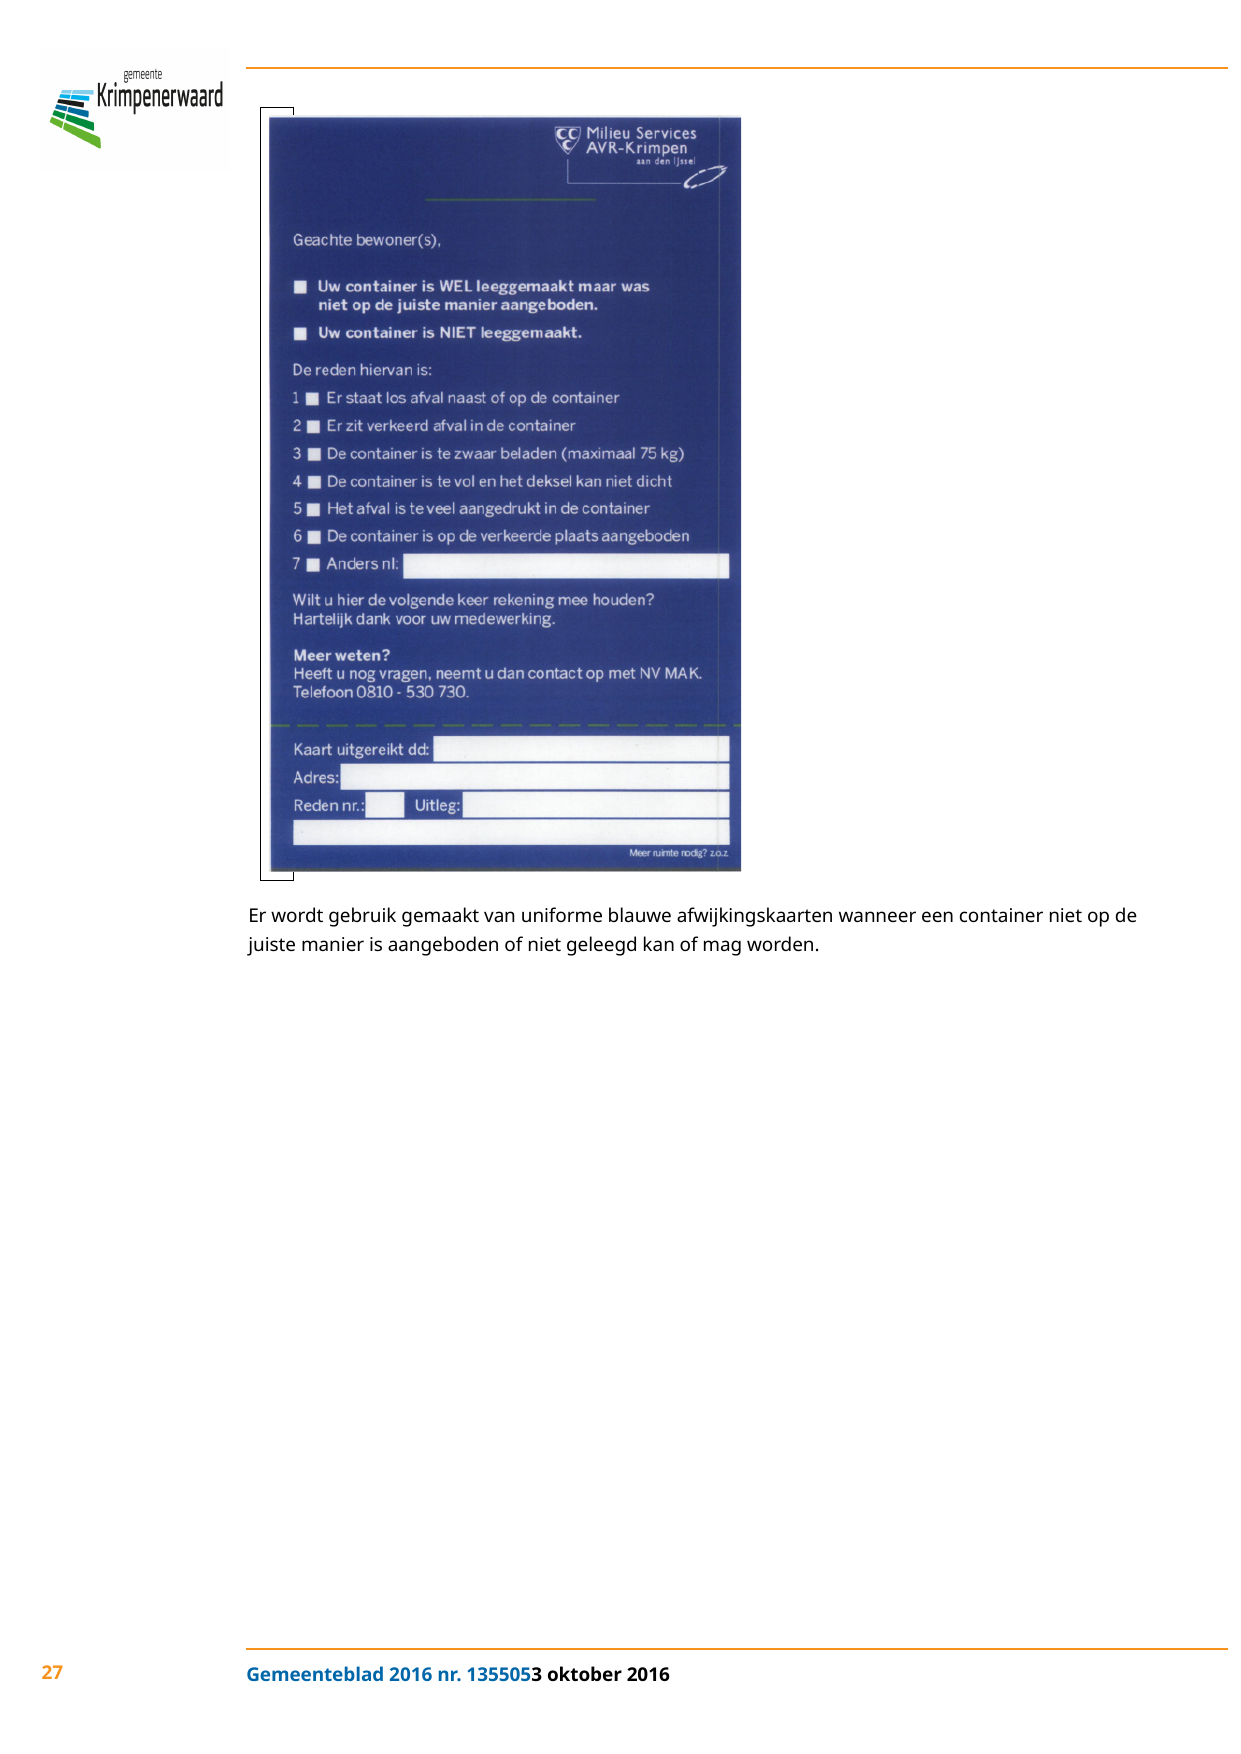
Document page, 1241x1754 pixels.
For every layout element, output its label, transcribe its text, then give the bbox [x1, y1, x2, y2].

picture [41, 47, 231, 172]
picture [268, 115, 742, 872]
text Er wordt gebruik gemaakt van uniforme blauwe afwijkingskaarten wanneer een container niet op de juiste manier is aangeboden of niet geleegd kan of mag worden. [248, 902, 1152, 957]
